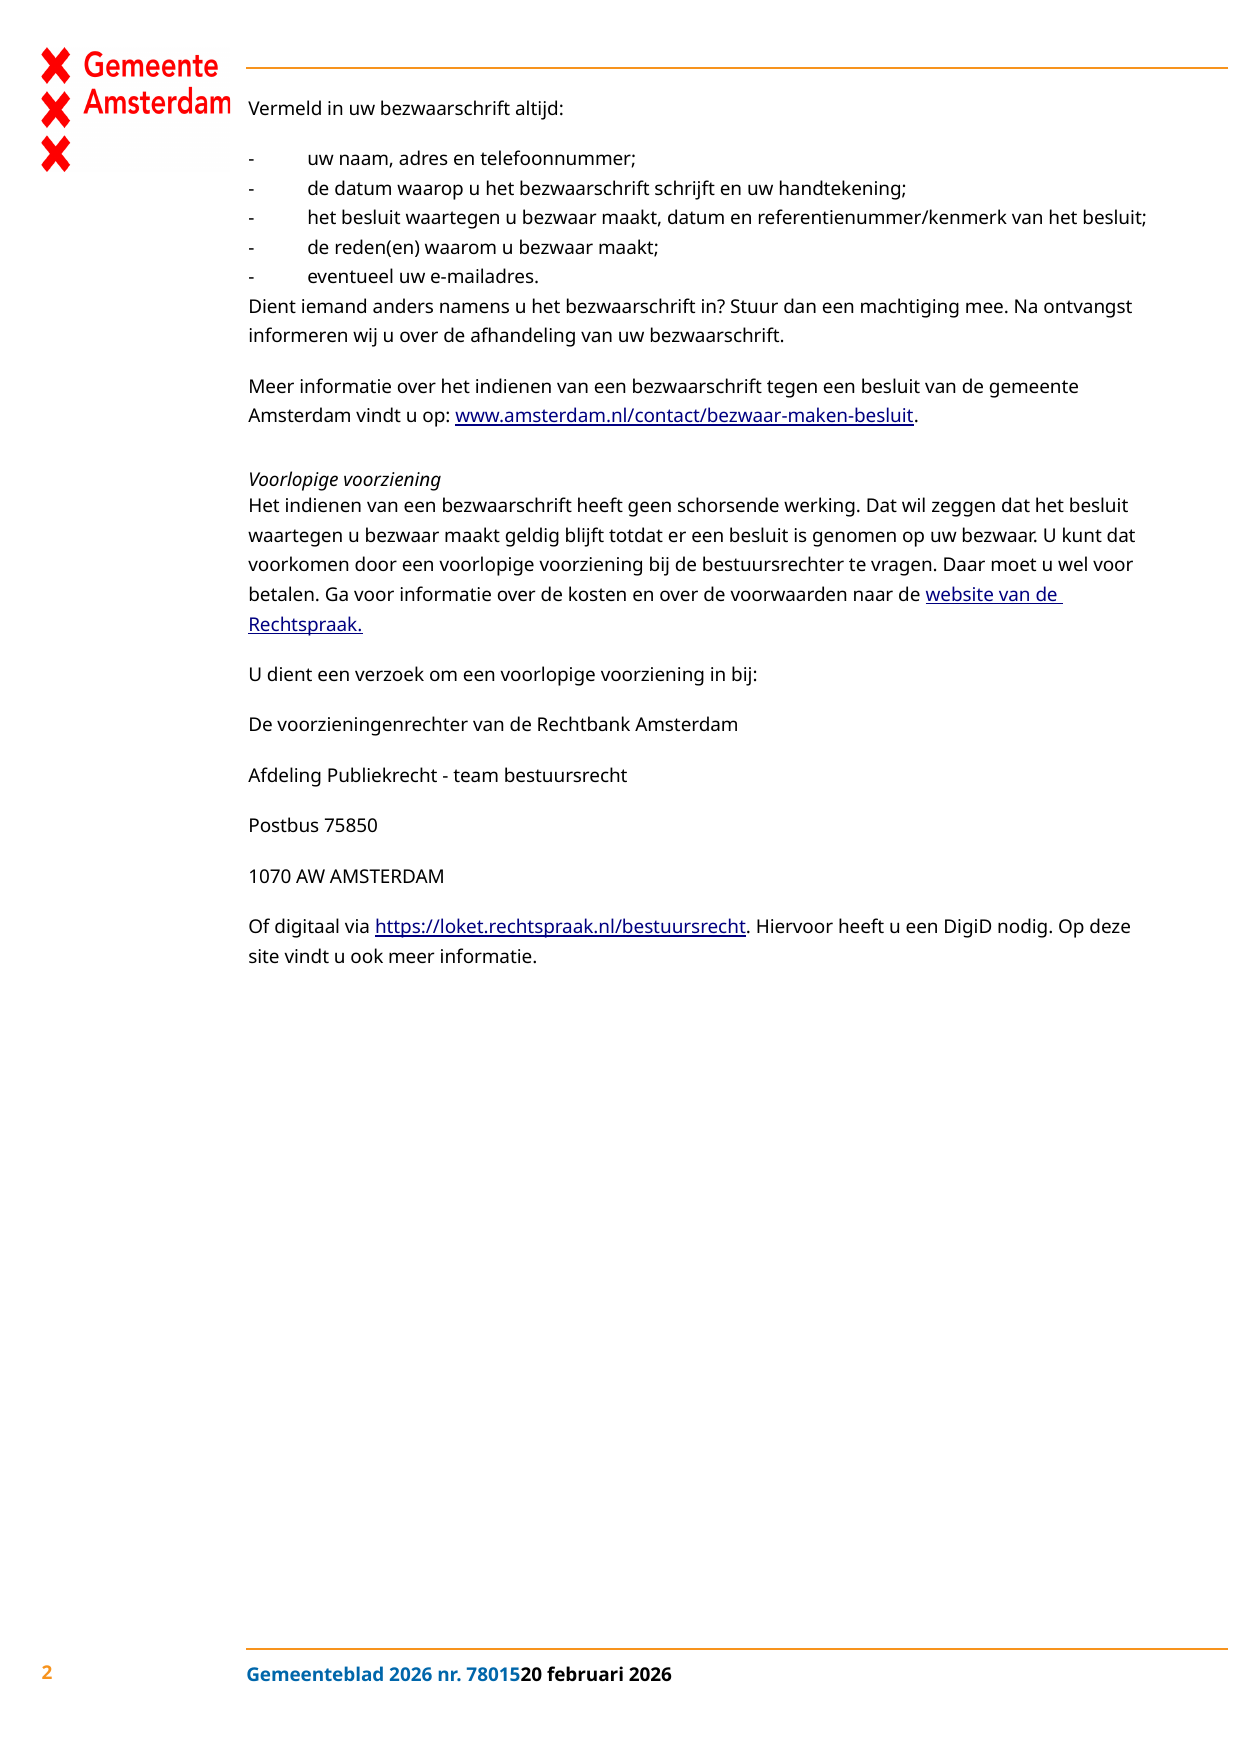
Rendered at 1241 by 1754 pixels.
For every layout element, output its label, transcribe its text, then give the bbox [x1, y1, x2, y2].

list eventueel uw e-mailadres. [248, 263, 1152, 289]
text Voorlopige voorziening [248, 467, 1152, 492]
text Vermeld in uw bezwaarschrift altijd: [248, 95, 1152, 121]
text Het indienen van een bezwaarschrift heeft geen schorsende werking. Dat wil zeggen dat het besluit waartegen u bezwaar maakt geldig blijft totdat er een besluit is genomen op uw bezwaar. U kunt dat voorkomen door een voorlopige voorziening bij de bestuursrechter te vragen. Daar moet u wel voor betalen. Ga voor informatie over de kosten en over de voorwaarden naar de website van de Rechtspraak. [248, 492, 1152, 636]
text Postbus 75850 [248, 812, 1152, 838]
text Meer informatie over het indienen van een bezwaarschrift tegen een besluit van de gemeente Amsterdam vindt u op: www.amsterdam.nl/contact/bezwaar-maken-besluit. [248, 373, 1152, 428]
text U dient een verzoek om een voorlopige voorziening in bij: [248, 661, 1152, 687]
list de reden(en) waarom u bezwaar maakt; [248, 234, 1152, 260]
text De voorzieningenrechter van de Rechtbank Amsterdam [248, 712, 1152, 737]
list uw naam, adres en telefoonnummer; [248, 145, 1152, 171]
picture [41, 47, 231, 172]
text 1070 AW AMSTERDAM [248, 863, 1152, 888]
text Afdeling Publiekrecht - team bestuursrecht [248, 762, 1152, 788]
list de datum waarop u het bezwaarschrift schrijft en uw handtekening; [248, 175, 1152, 201]
text Of digitaal via https://loket.rechtspraak.nl/bestuursrecht. Hiervoor heeft u een DigiD nodig. Op deze site vindt u ook meer informatie. [248, 913, 1152, 968]
text Dient iemand anders namens u het bezwaarschrift in? Stuur dan een machtiging mee. Na ontvangst informeren wij u over de afhandeling van uw bezwaarschrift. [248, 293, 1152, 348]
list het besluit waartegen u bezwaar maakt, datum en referentienummer/kenmerk van het besluit; [248, 204, 1152, 230]
